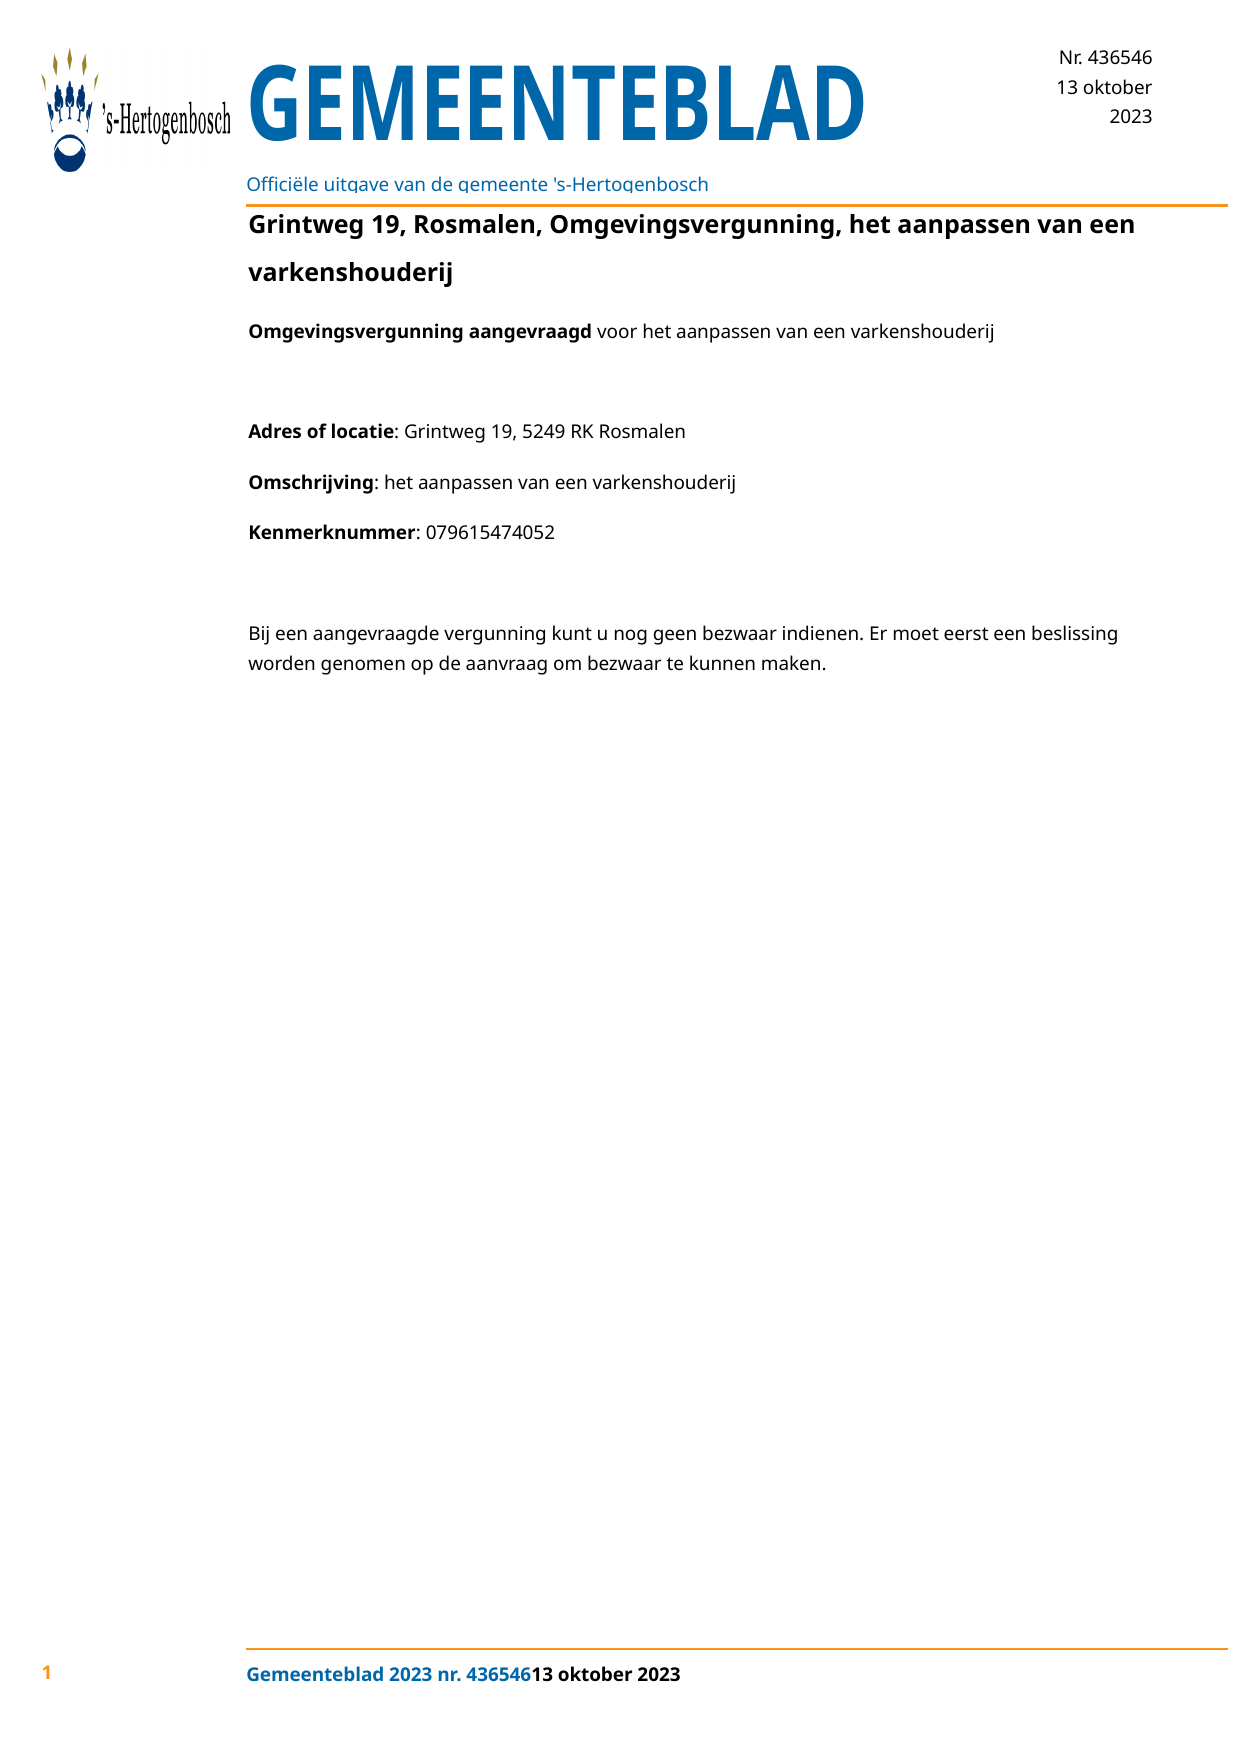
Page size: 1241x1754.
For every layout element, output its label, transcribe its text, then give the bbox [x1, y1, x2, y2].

text Omschrijving: het aanpassen van een varkenshouderij [248, 469, 1152, 495]
text Adres of locatie: Grintweg 19, 5249 RK Rosmalen [248, 419, 1152, 444]
text Kenmerknummer: 079615474052 [248, 519, 1152, 545]
picture [41, 47, 231, 172]
text Bij een aangevraagde vergunning kunt u nog geen bezwaar indienen. Er moet eerst een beslissing worden genomen op de aanvraag om bezwaar te kunnen maken. [248, 620, 1152, 676]
text Omgevingsvergunning aangevraagd voor het aanpassen van een varkenshouderij [248, 318, 1152, 344]
text Grintweg 19, Rosmalen, Omgevingsvergunning, het aanpassen van een varkenshouderij [248, 207, 1152, 288]
